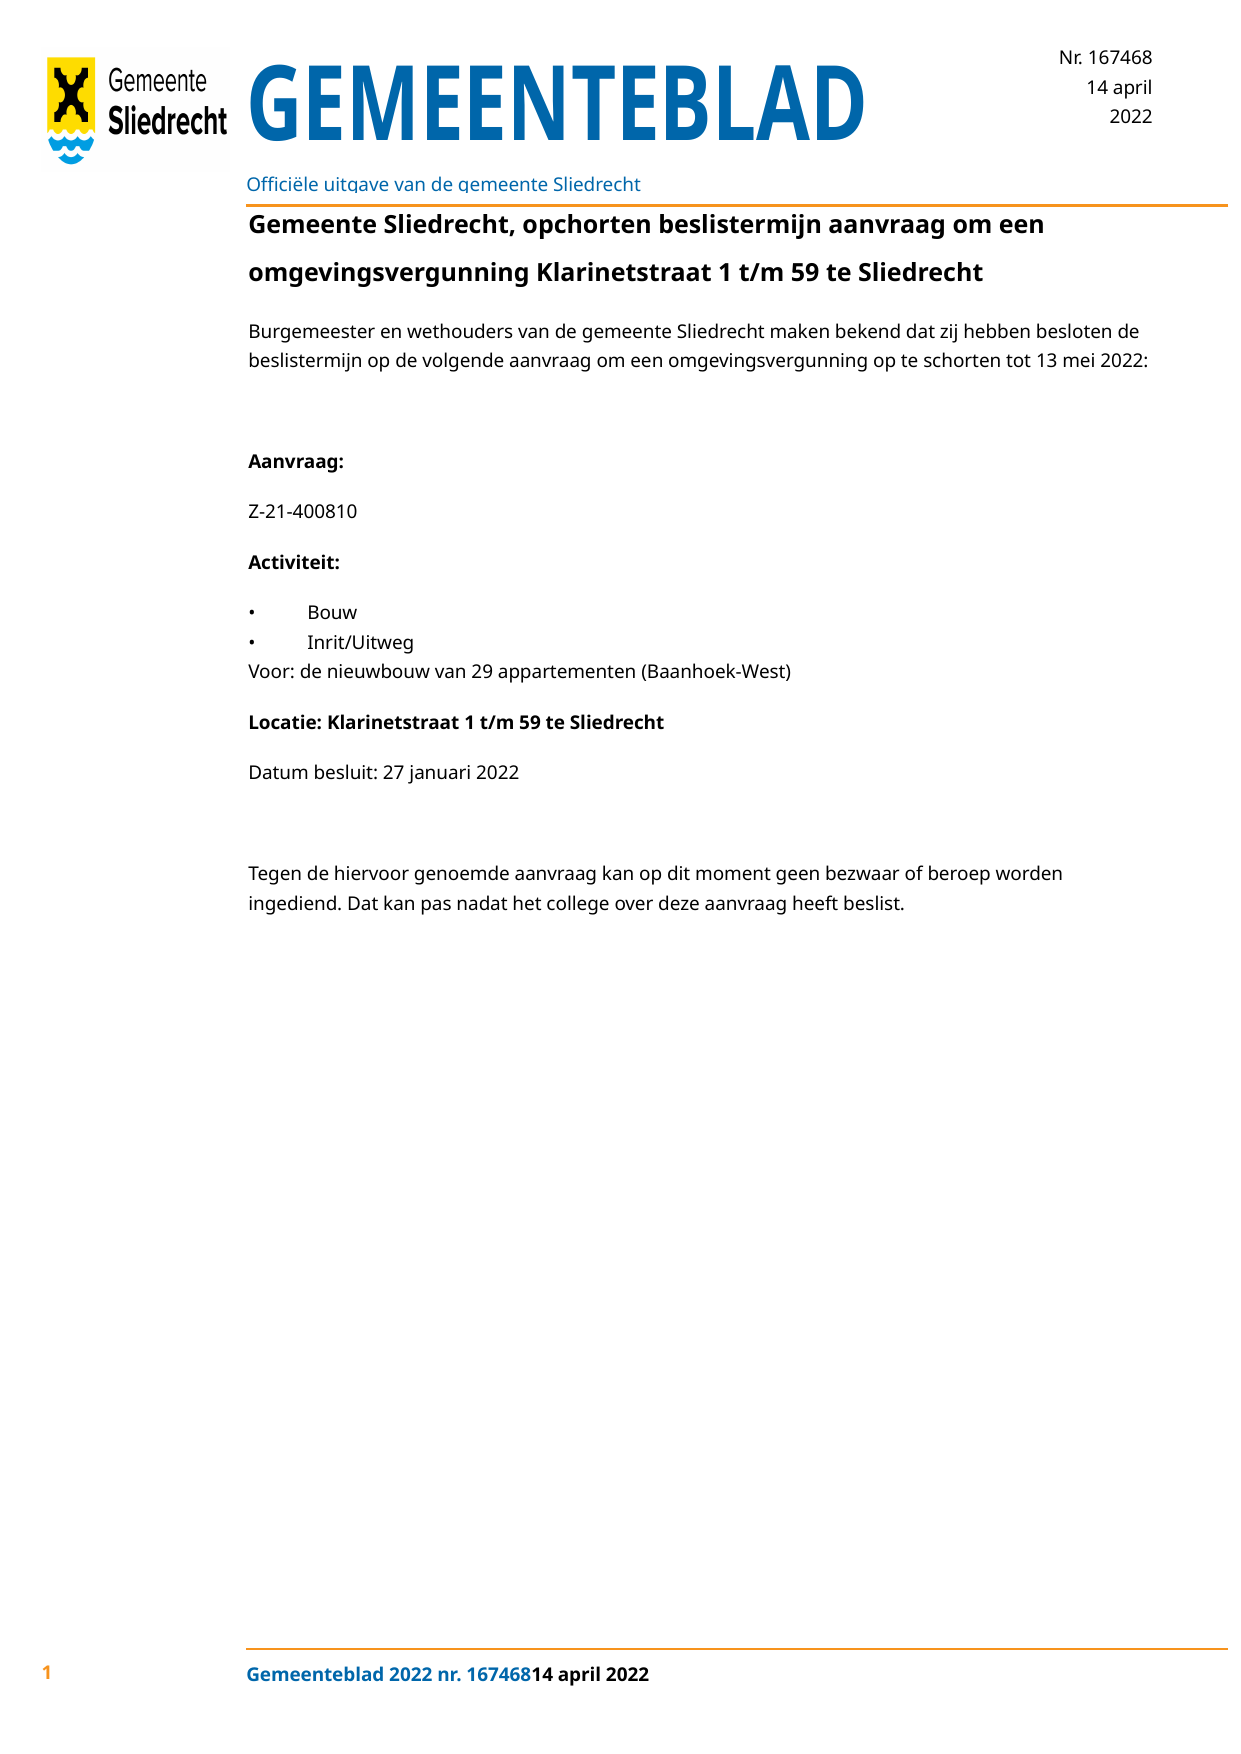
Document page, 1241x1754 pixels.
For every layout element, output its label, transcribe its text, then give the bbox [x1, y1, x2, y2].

list Bouw [248, 599, 1152, 625]
text Tegen de hiervoor genoemde aanvraag kan op dit moment geen bezwaar of beroep worden ingediend. Dat kan pas nadat het college over deze aanvraag heeft beslist. [248, 860, 1152, 916]
text Voor: de nieuwbouw van 29 appartementen (Baanhoek-West) [248, 659, 1152, 684]
text Z-21-400810 [248, 499, 1152, 524]
text Aanvraag: [248, 448, 1152, 474]
text Locatie: Klarinetstraat 1 t/m 59 te Sliedrecht [248, 709, 1152, 735]
list Inrit/Uitweg [248, 629, 1152, 655]
text Gemeente Sliedrecht, opchorten beslistermijn aanvraag om een omgevingsvergunning Klarinetstraat 1 t/m 59 te Sliedrecht [248, 207, 1152, 288]
picture [41, 47, 231, 172]
text Datum besluit: 27 januari 2022 [248, 759, 1152, 785]
text Activiteit: [248, 549, 1152, 575]
text Burgemeester en wethouders van de gemeente Sliedrecht maken bekend dat zij hebben besloten de beslistermijn op de volgende aanvraag om een omgevingsvergunning op te schorten tot 13 mei 2022: [248, 318, 1152, 373]
